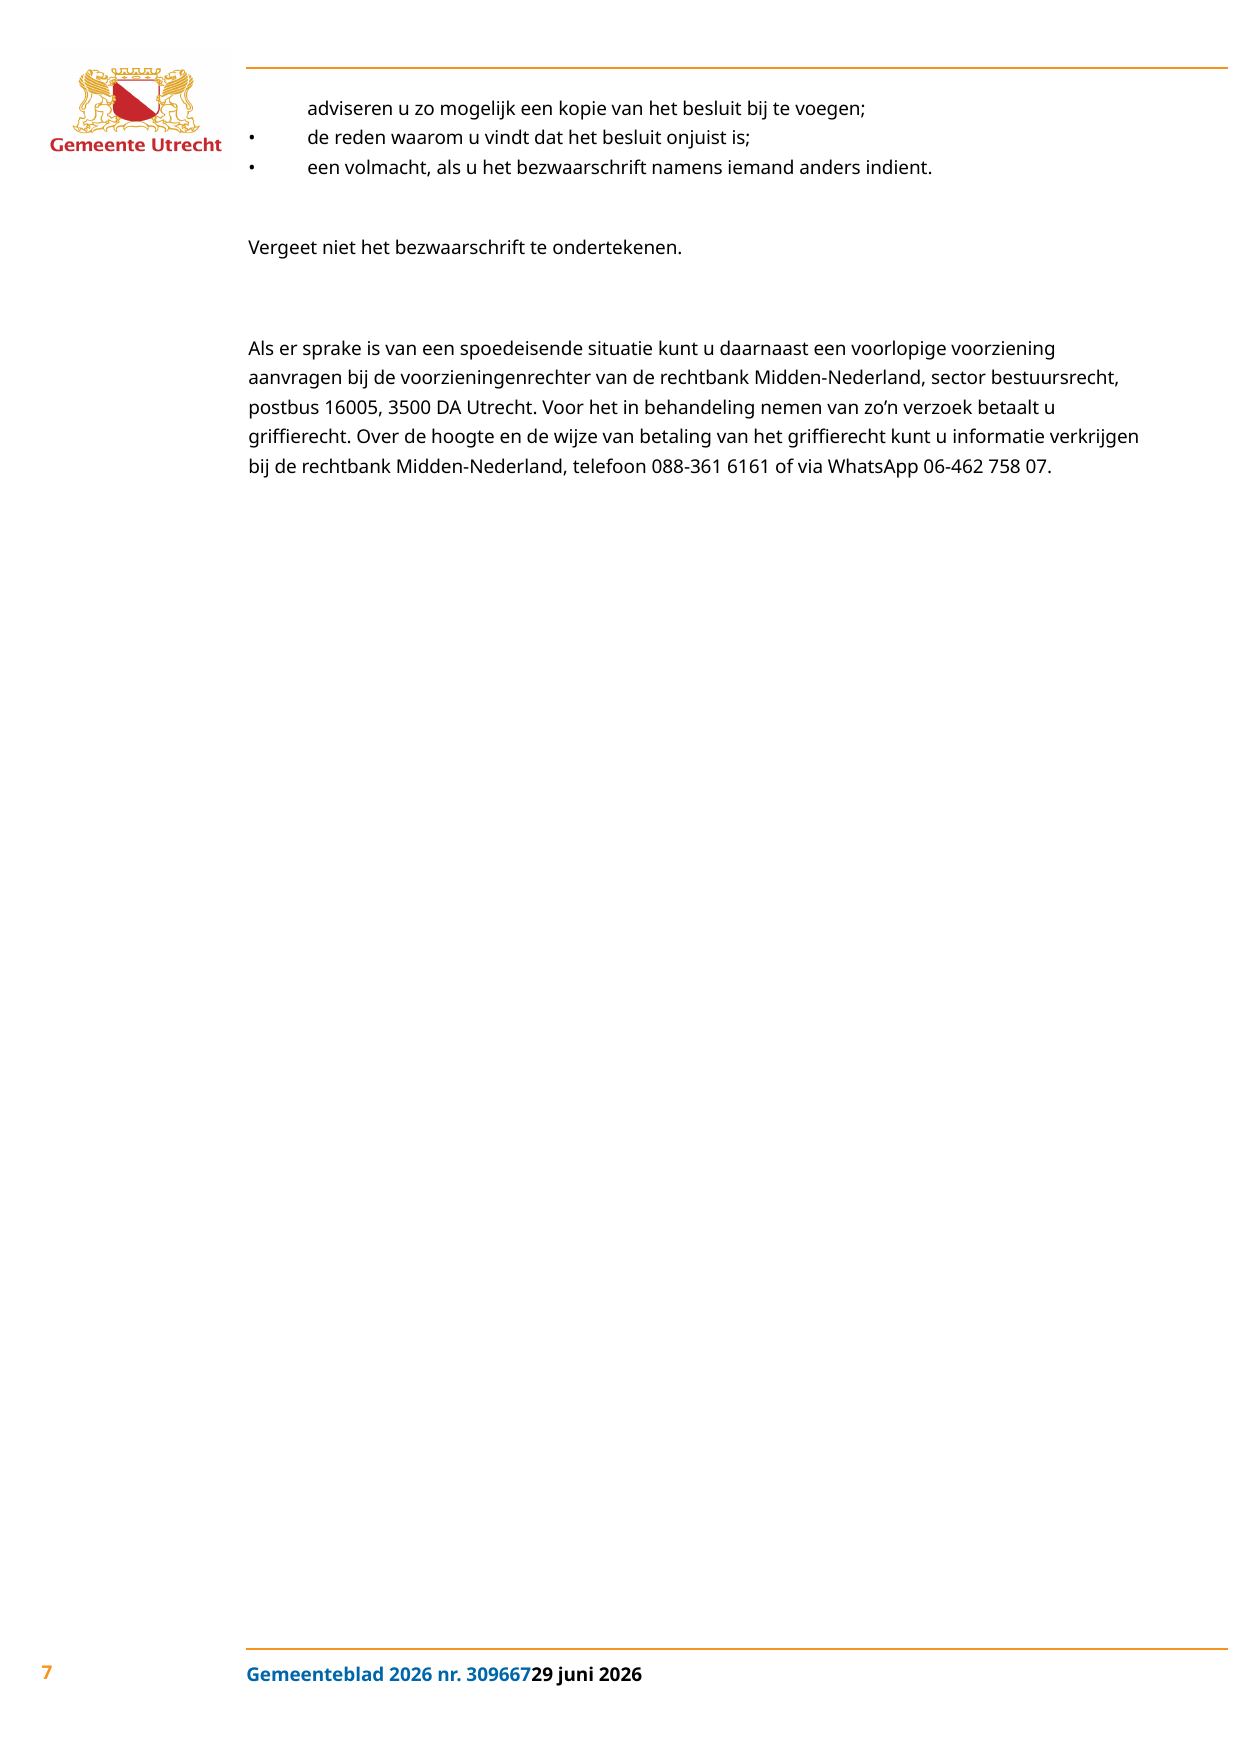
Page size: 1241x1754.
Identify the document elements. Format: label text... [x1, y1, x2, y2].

picture [41, 47, 231, 172]
list de reden waarom u vindt dat het besluit onjuist is; [248, 124, 1152, 150]
list een volmacht, als u het bezwaarschrift namens iemand anders indient. [248, 154, 1152, 180]
text Vergeet niet het bezwaarschrift te ondertekenen. [248, 234, 1152, 260]
list adviseren u zo mogelijk een kopie van het besluit bij te voegen; [248, 95, 1152, 121]
text Als er sprake is van een spoedeisende situatie kunt u daarnaast een voorlopige voorziening aanvragen bij de voorzieningenrechter van de rechtbank Midden-Nederland, sector bestuursrecht, postbus 16005, 3500 DA Utrecht. Voor het in behandeling nemen van zo’n verzoek betaalt u griffierecht. Over de hoogte en de wijze van betaling van het griffierecht kunt u informatie verkrijgen bij de rechtbank Midden-Nederland, telefoon 088-361 6161 of via WhatsApp 06-462 758 07. [248, 335, 1152, 479]
